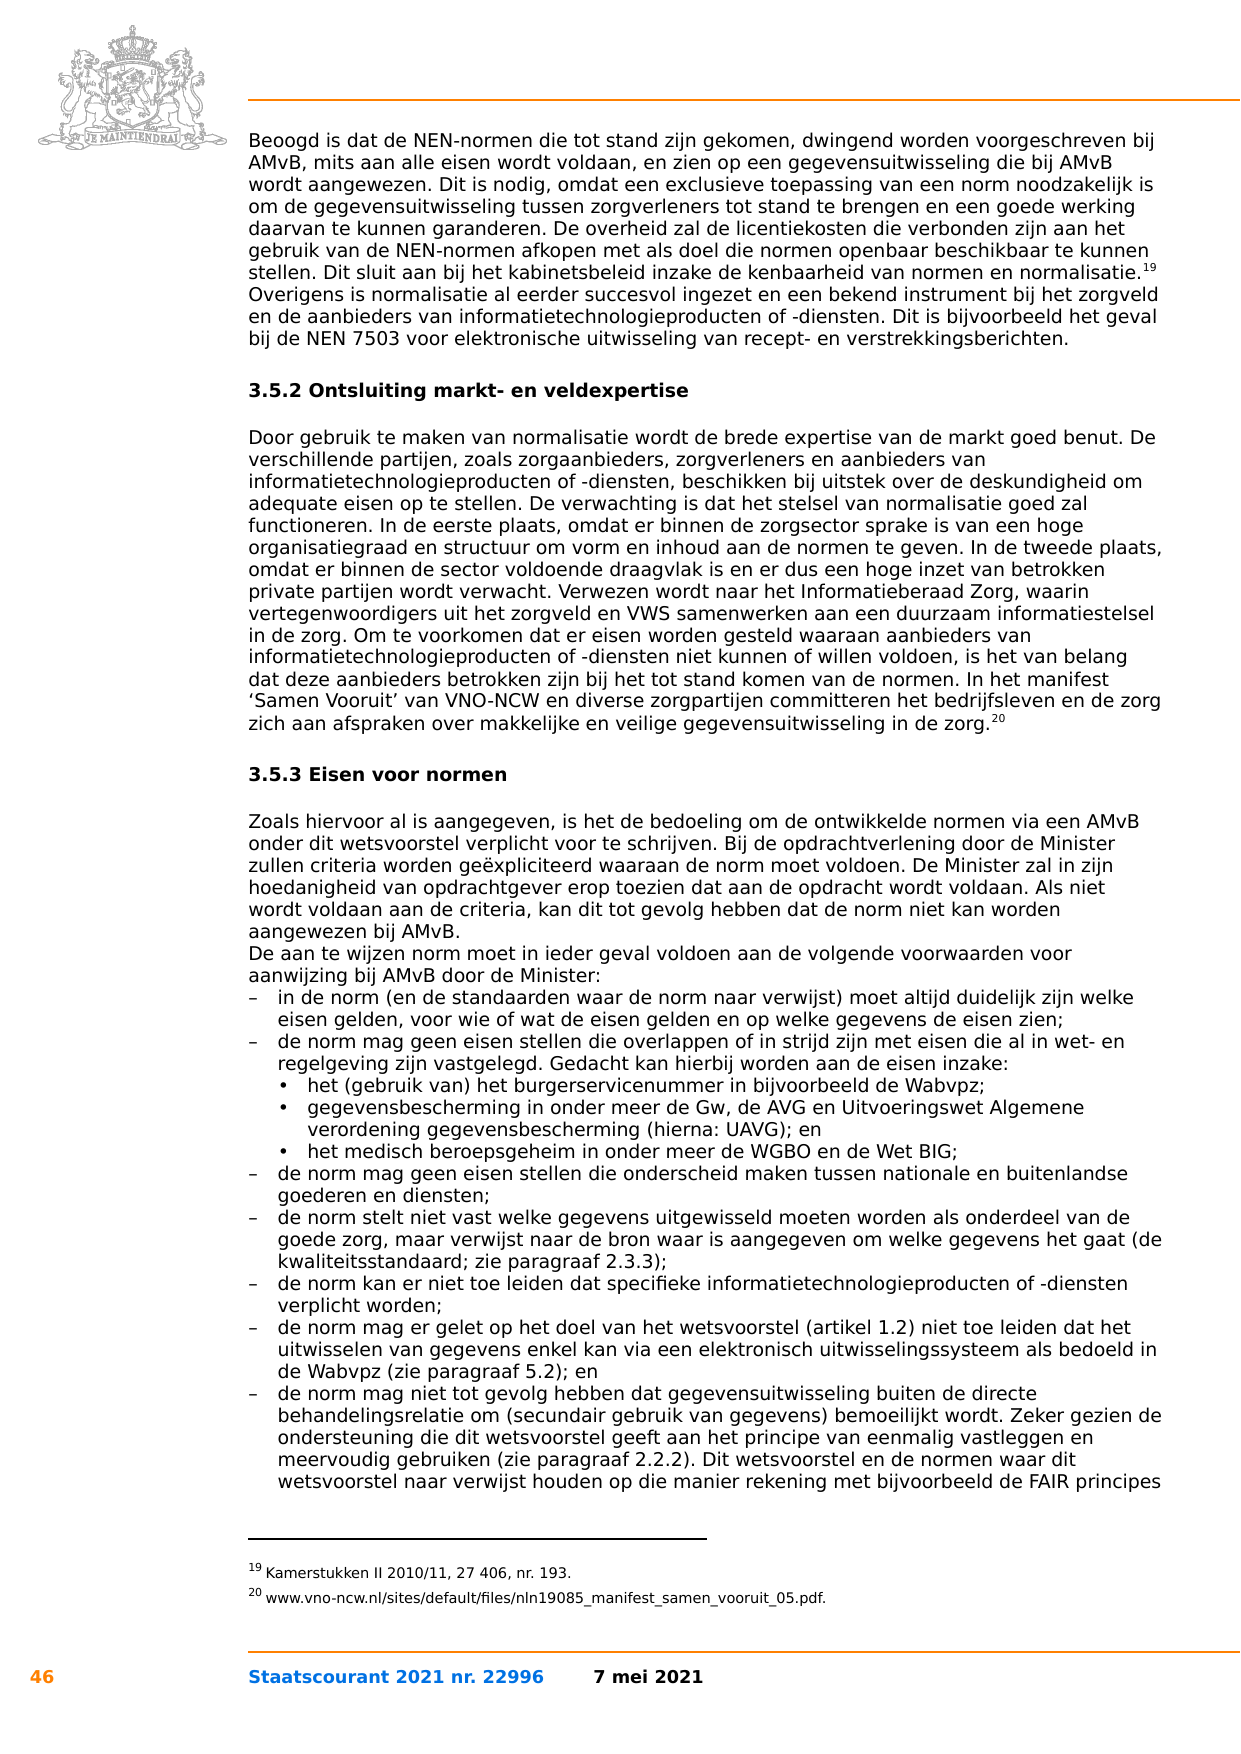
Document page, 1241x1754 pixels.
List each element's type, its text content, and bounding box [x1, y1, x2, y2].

text – in de norm (en de standaarden waar de norm naar verwijst) moet altijd duidelijk zijn welke eisen gelden, voor wie of wat de eisen gelden en op welke gegevens de eisen zien; [248, 987, 1163, 1031]
text • het (gebruik van) het burgerservicenummer in bijvoorbeeld de Wabvpz; [278, 1075, 1163, 1097]
text Zoals hiervoor al is aangegeven, is het de bedoeling om de ontwikkelde normen via een AMvB onder dit wetsvoorstel verplicht voor te schrijven. Bij de opdrachtverlening door de Minister zullen criteria worden geëxpliciteerd waaraan de norm moet voldoen. De Minister zal in zijn hoedanigheid van opdrachtgever erop toezien dat aan de opdracht wordt voldaan. Als niet wordt voldaan aan de criteria, kan dit tot gevolg hebben dat de norm niet kan worden aangewezen bij AMvB. [248, 811, 1163, 943]
picture [38, 25, 227, 150]
text – de norm mag er gelet op het doel van het wetsvoorstel (artikel 1.2) niet toe leiden dat het uitwisselen van gegevens enkel kan via een elektronisch uitwisselingssysteem als bedoeld in de Wabvpz (zie paragraaf 5.2); en [248, 1317, 1163, 1383]
text • het medisch beroepsgeheim in onder meer de WGBO en de Wet BIG; [278, 1141, 1163, 1163]
subtitle 3.5.3 Eisen voor normen [248, 764, 1163, 786]
text Overigens is normalisatie al eerder succesvol ingezet en een bekend instrument bij het zorgveld en de aanbieders van informatietechnologieproducten of -diensten. Dit is bijvoorbeeld het geval bij de NEN 7503 voor elektronische uitwisseling van recept- en verstrekkingsberichten. [248, 284, 1163, 350]
text – de norm kan er niet toe leiden dat specifieke informatietechnologieproducten of -diensten verplicht worden; [248, 1273, 1163, 1317]
text • gegevensbescherming in onder meer de Gw, de AVG en Uitvoeringswet Algemene verordening gegevensbescherming (hierna: UAVG); en [278, 1097, 1163, 1141]
subtitle 3.5.2 Ontsluiting markt- en veldexpertise [248, 380, 1163, 402]
text – de norm mag geen eisen stellen die onderscheid maken tussen nationale en buitenlandse goederen en diensten; [248, 1163, 1163, 1207]
text – de norm mag geen eisen stellen die overlappen of in strijd zijn met eisen die al in wet- en regelgeving zijn vastgelegd. Gedacht kan hierbij worden aan de eisen inzake: [248, 1031, 1163, 1075]
text De aan te wijzen norm moet in ieder geval voldoen aan de volgende voorwaarden voor aanwijzing bij AMvB door de Minister: [248, 943, 1163, 987]
text – de norm mag niet tot gevolg hebben dat gegevensuitwisseling buiten de directe behandelingsrelatie om (secundair gebruik van gegevens) bemoeilijkt wordt. Zeker gezien de ondersteuning die dit wetsvoorstel geeft aan het principe van eenmalig vastleggen en meervoudig gebruiken (zie paragraaf 2.2.2). Dit wetsvoorstel en de normen waar dit wetsvoorstel naar verwijst houden op die manier rekening met bijvoorbeeld de FAIR principes [248, 1383, 1163, 1493]
text – de norm stelt niet vast welke gegevens uitgewisseld moeten worden als onderdeel van de goede zorg, maar verwijst naar de bron waar is aangegeven om welke gegevens het gaat (de kwaliteitsstandaard; zie paragraaf 2.3.3); [248, 1207, 1163, 1273]
text www.vno-ncw.nl/sites/default/files/nln19085_manifest_samen_vooruit_05.pdf. [248, 1586, 1163, 1608]
text Kamerstukken II 2010/11, 27 406, nr. 193. [248, 1561, 1163, 1583]
text Beoogd is dat de NEN‑normen die tot stand zijn gekomen, dwingend worden voorgeschreven bij AMvB, mits aan alle eisen wordt voldaan, en zien op een gegevensuitwisseling die bij AMvB wordt aangewezen. Dit is nodig, omdat een exclusieve toepassing van een norm noodzakelijk is om de gegevensuitwisseling tussen zorgverleners tot stand te brengen en een goede werking daarvan te kunnen garanderen. De overheid zal de licentiekosten die verbonden zijn aan het gebruik van de NEN‑normen afkopen met als doel die normen openbaar beschikbaar te kunnen stellen. Dit sluit aan bij het kabinetsbeleid inzake de kenbaarheid van normen en normalisatie. [248, 130, 1163, 284]
text Door gebruik te maken van normalisatie wordt de brede expertise van de markt goed benut. De verschillende partijen, zoals zorgaanbieders, zorgverleners en aanbieders van informatietechnologieproducten of -diensten, beschikken bij uitstek over de deskundigheid om adequate eisen op te stellen. De verwachting is dat het stelsel van normalisatie goed zal functioneren. In de eerste plaats, omdat er binnen de zorgsector sprake is van een hoge organisatiegraad en structuur om vorm en inhoud aan de normen te geven. In de tweede plaats, omdat er binnen de sector voldoende draagvlak is en er dus een hoge inzet van betrokken private partijen wordt verwacht. Verwezen wordt naar het Informatieberaad Zorg, waarin vertegenwoordigers uit het zorgveld en VWS samenwerken aan een duurzaam informatiestelsel in de zorg. Om te voorkomen dat er eisen worden gesteld waaraan aanbieders van informatietechnologieproducten of -diensten niet kunnen of willen voldoen, is het van belang dat deze aanbieders betrokken zijn bij het tot stand komen van de normen. In het manifest ‘Samen Vooruit’ van VNO-NCW en diverse zorgpartijen committeren het bedrijfsleven en de zorg zich aan afspraken over makkelijke en veilige gegevensuitwisseling in de zorg. [248, 427, 1163, 734]
